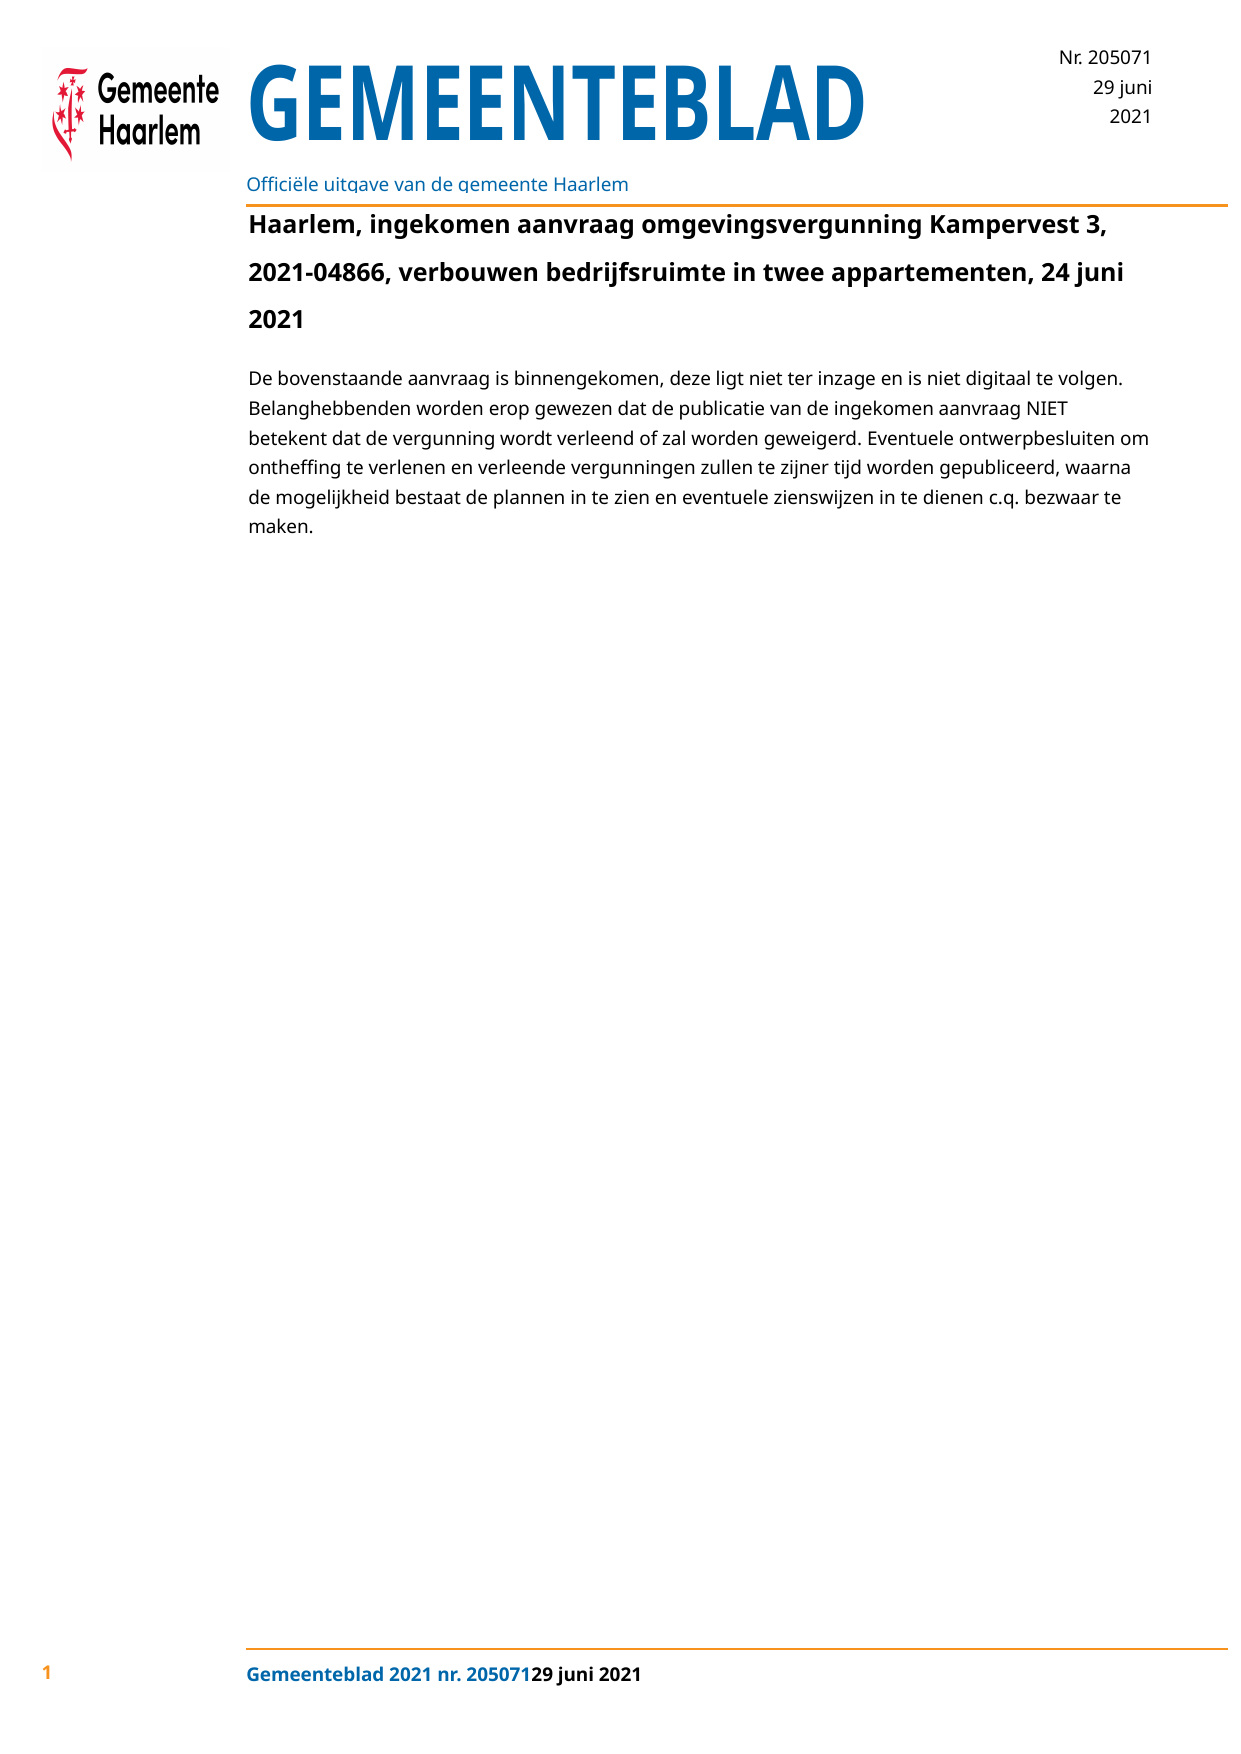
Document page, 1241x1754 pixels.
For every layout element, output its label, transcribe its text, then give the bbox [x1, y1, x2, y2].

picture [41, 47, 231, 172]
text De bovenstaande aanvraag is binnengekomen, deze ligt niet ter inzage en is niet digitaal te volgen. Belanghebbenden worden erop gewezen dat de publicatie van de ingekomen aanvraag NIET betekent dat de vergunning wordt verleend of zal worden geweigerd. Eventuele ontwerpbesluiten om ontheffing te verlenen en verleende vergunningen zullen te zijner tijd worden gepubliceerd, waarna de mogelijkheid bestaat de plannen in te zien en eventuele zienswijzen in te dienen c.q. bezwaar te maken. [248, 366, 1152, 539]
text Haarlem, ingekomen aanvraag omgevingsvergunning Kampervest 3, 2021-04866, verbouwen bedrijfsruimte in twee appartementen, 24 juni 2021 [248, 207, 1152, 336]
